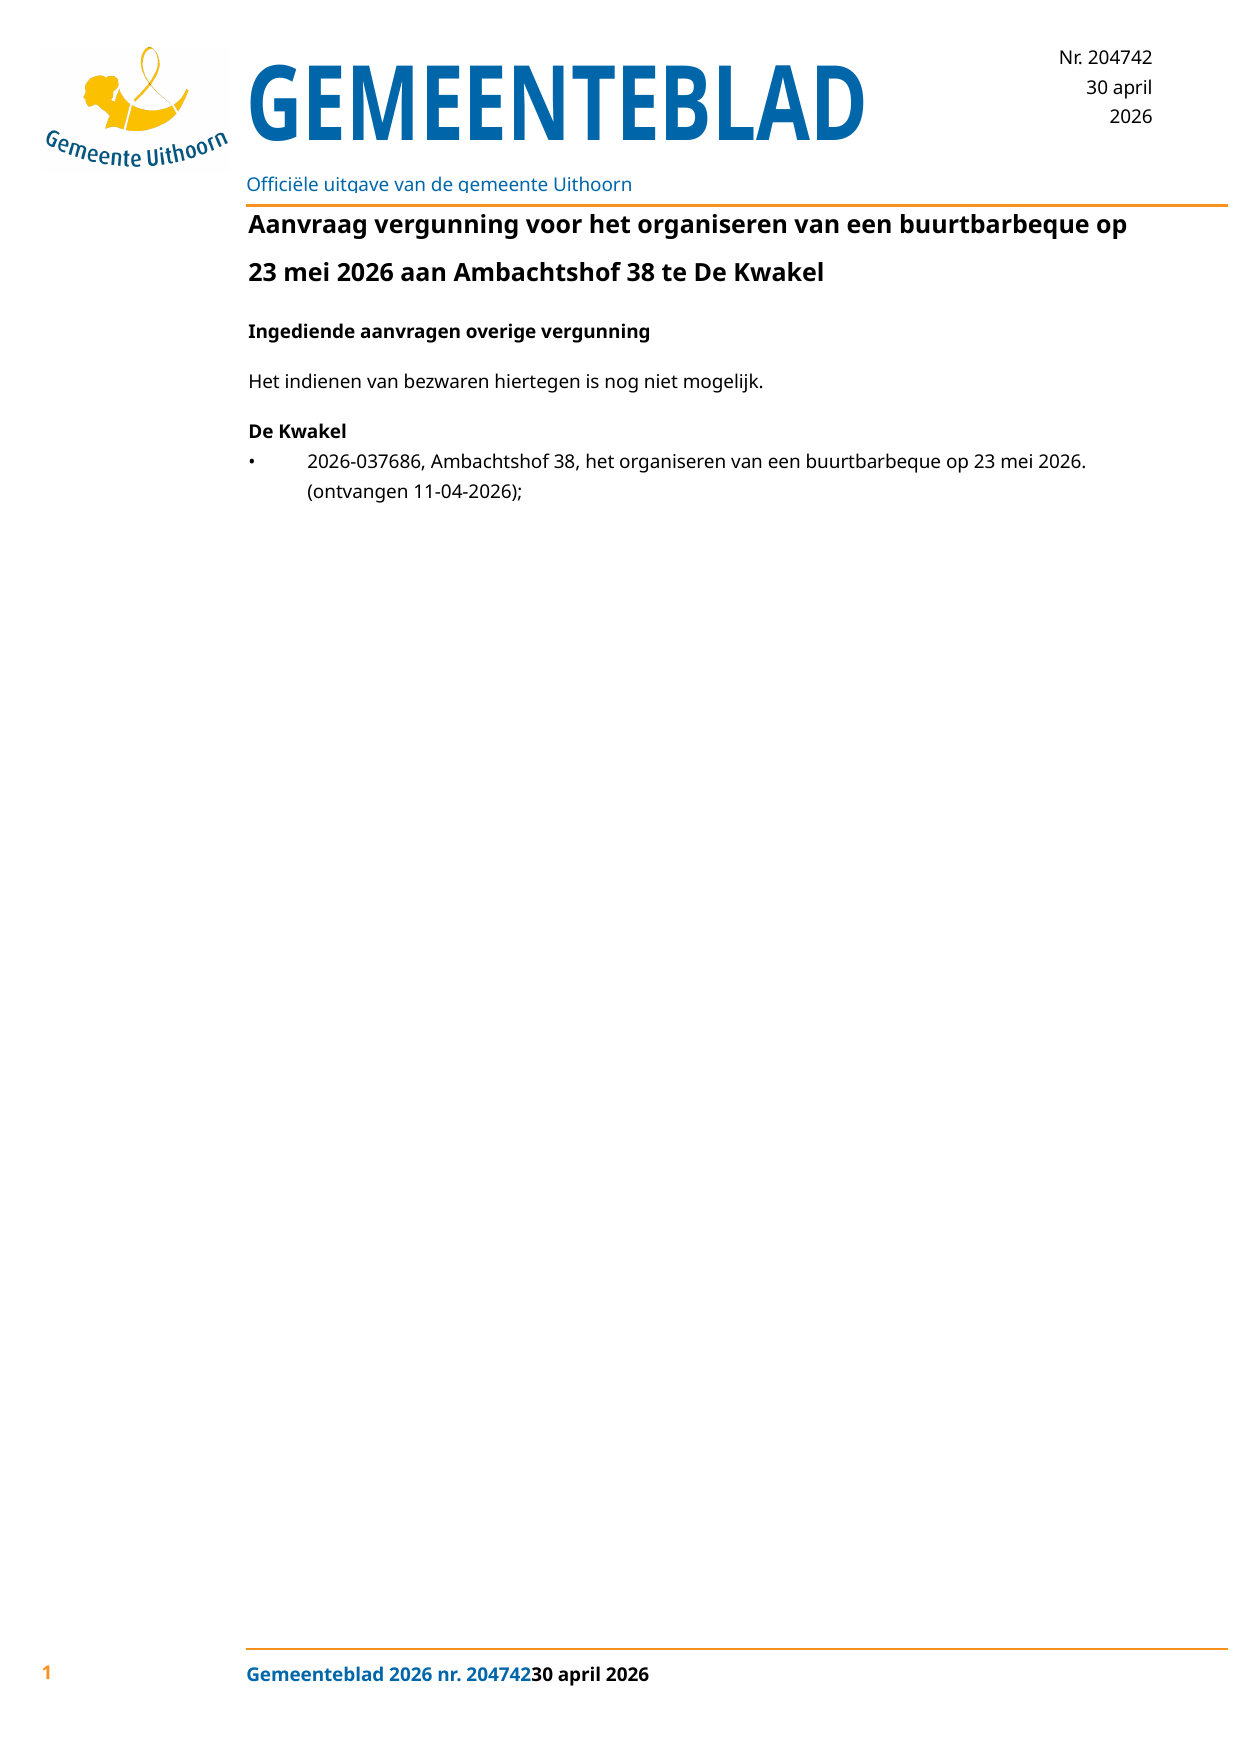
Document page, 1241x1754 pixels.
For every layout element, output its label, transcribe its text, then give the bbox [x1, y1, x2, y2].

picture [41, 47, 231, 172]
text Aanvraag vergunning voor het organiseren van een buurtbarbeque op 23 mei 2026 aan Ambachtshof 38 te De Kwakel [248, 207, 1152, 288]
text De Kwakel [248, 419, 1152, 444]
list 2026-037686, Ambachtshof 38, het organiseren van een buurtbarbeque op 23 mei 2026. (ontvangen 11-04-2026); [248, 448, 1152, 504]
text Ingediende aanvragen overige vergunning [248, 318, 1152, 344]
text Het indienen van bezwaren hiertegen is nog niet mogelijk. [248, 368, 1152, 394]
